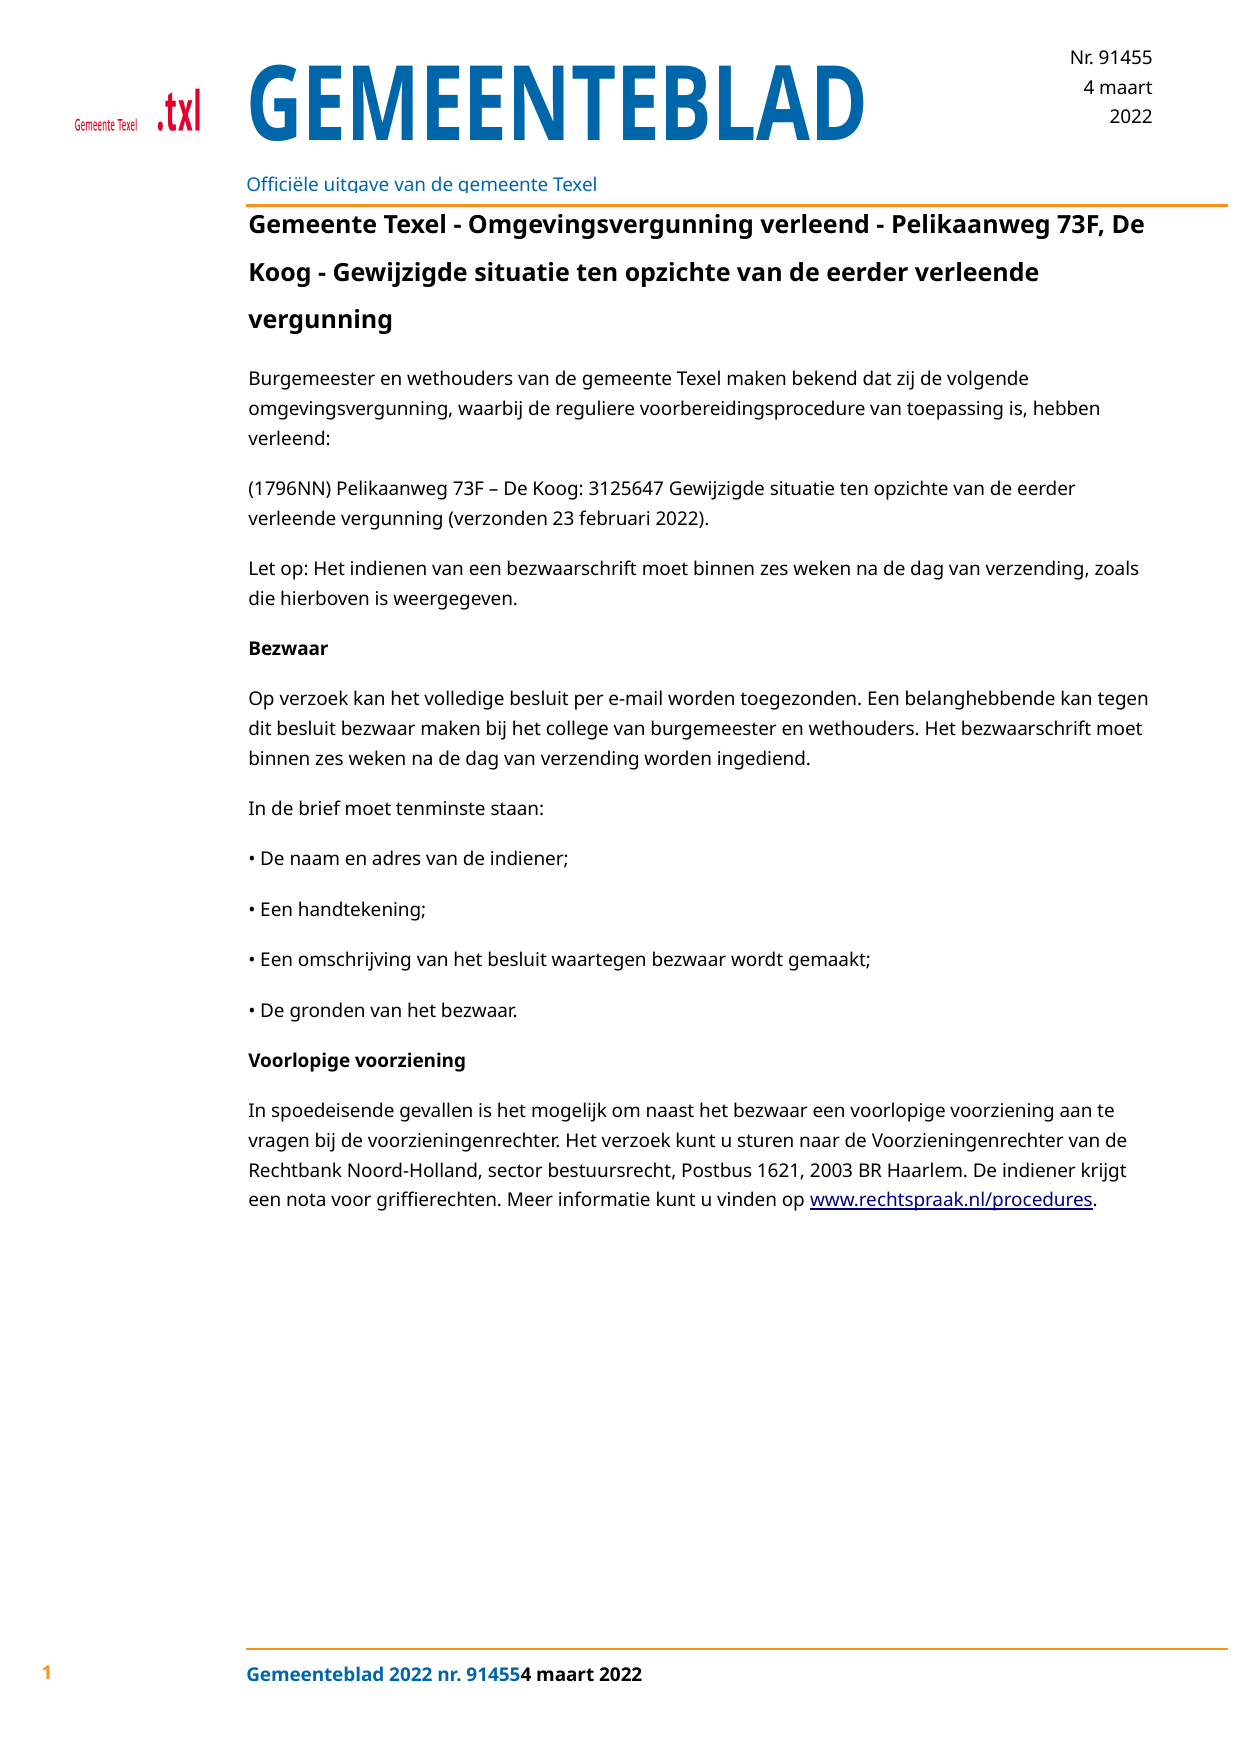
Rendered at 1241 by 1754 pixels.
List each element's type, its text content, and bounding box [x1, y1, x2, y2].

picture [41, 47, 231, 172]
text Gemeente Texel - Omgevingsvergunning verleend - Pelikaanweg 73F, De Koog - Gewijzigde situatie ten opzichte van de eerder verleende vergunning [248, 207, 1152, 336]
text • Een handtekening; [248, 896, 1152, 922]
text • Een omschrijving van het besluit waartegen bezwaar wordt gemaakt; [248, 946, 1152, 972]
text Voorlopige voorziening [248, 1047, 1152, 1073]
text Burgemeester en wethouders van de gemeente Texel maken bekend dat zij de volgende omgevingsvergunning, waarbij de reguliere voorbereidingsprocedure van toepassing is, hebben verleend: [248, 366, 1152, 450]
text In de brief moet tenminste staan: [248, 795, 1152, 821]
text Let op: Het indienen van een bezwaarschrift moet binnen zes weken na de dag van verzending, zoals die hierboven is weergegeven. [248, 555, 1152, 610]
text (1796NN) Pelikaanweg 73F – De Koog: 3125647 Gewijzigde situatie ten opzichte van de eerder verleende vergunning (verzonden 23 februari 2022). [248, 475, 1152, 530]
text Op verzoek kan het volledige besluit per e-mail worden toegezonden. Een belanghebbende kan tegen dit besluit bezwaar maken bij het college van burgemeester en wethouders. Het bezwaarschrift moet binnen zes weken na de dag van verzending worden ingediend. [248, 686, 1152, 770]
text Bezwaar [248, 635, 1152, 661]
text In spoedeisende gevallen is het mogelijk om naast het bezwaar een voorlopige voorziening aan te vragen bij de voorzieningenrechter. Het verzoek kunt u sturen naar de Voorzieningenrechter van de Rechtbank Noord-Holland, sector bestuursrecht, Postbus 1621, 2003 BR Haarlem. De indiener krijgt een nota voor griffierechten. Meer informatie kunt u vinden op www.rechtspraak.nl/procedures. [248, 1098, 1152, 1212]
text • De naam en adres van de indiener; [248, 846, 1152, 871]
text • De gronden van het bezwaar. [248, 997, 1152, 1022]
